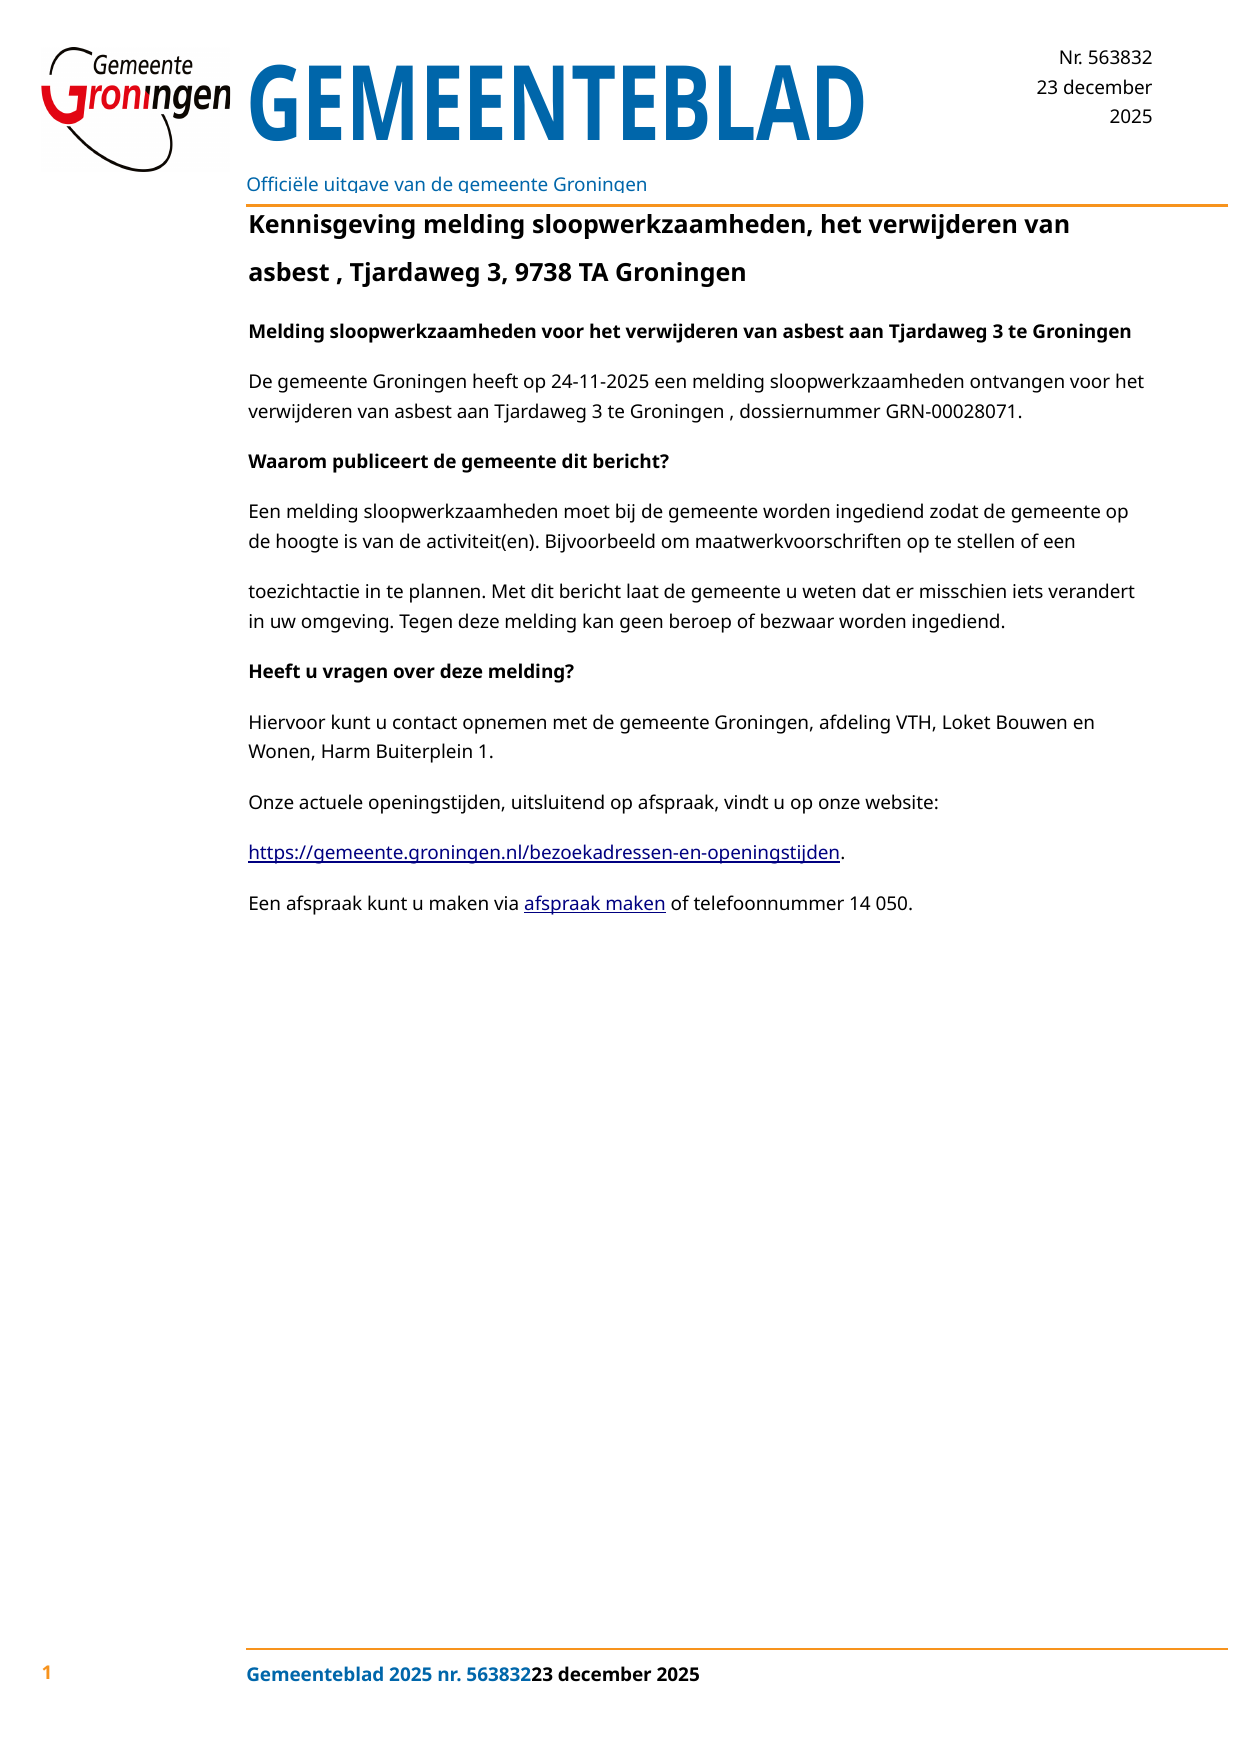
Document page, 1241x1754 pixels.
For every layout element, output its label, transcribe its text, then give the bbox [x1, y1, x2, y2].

text Een afspraak kunt u maken via afspraak maken of telefoonnummer 14 050. [248, 890, 1152, 916]
text https://gemeente.groningen.nl/bezoekadressen-en-openingstijden. [248, 839, 1152, 865]
text Kennisgeving melding sloopwerkzaamheden, het verwijderen van asbest , Tjardaweg 3, 9738 TA Groningen [248, 207, 1152, 288]
picture [41, 47, 231, 172]
text Waarom publiceert de gemeente dit bericht? [248, 448, 1152, 474]
text Een melding sloopwerkzaamheden moet bij de gemeente worden ingediend zodat de gemeente op de hoogte is van de activiteit(en). Bijvoorbeeld om maatwerkvoorschriften op te stellen of een [248, 499, 1152, 554]
text Onze actuele openingstijden, uitsluitend op afspraak, vindt u op onze website: [248, 789, 1152, 815]
text Heeft u vragen over deze melding? [248, 659, 1152, 684]
text Hiervoor kunt u contact opnemen met de gemeente Groningen, afdeling VTH, Loket Bouwen en Wonen, Harm Buiterplein 1. [248, 709, 1152, 764]
text De gemeente Groningen heeft op 24-11-2025 een melding sloopwerkzaamheden ontvangen voor het verwijderen van asbest aan Tjardaweg 3 te Groningen , dossiernummer GRN-00028071. [248, 368, 1152, 424]
text Melding sloopwerkzaamheden voor het verwijderen van asbest aan Tjardaweg 3 te Groningen [248, 318, 1152, 344]
text toezichtactie in te plannen. Met dit bericht laat de gemeente u weten dat er misschien iets verandert in uw omgeving. Tegen deze melding kan geen beroep of bezwaar worden ingediend. [248, 579, 1152, 634]
